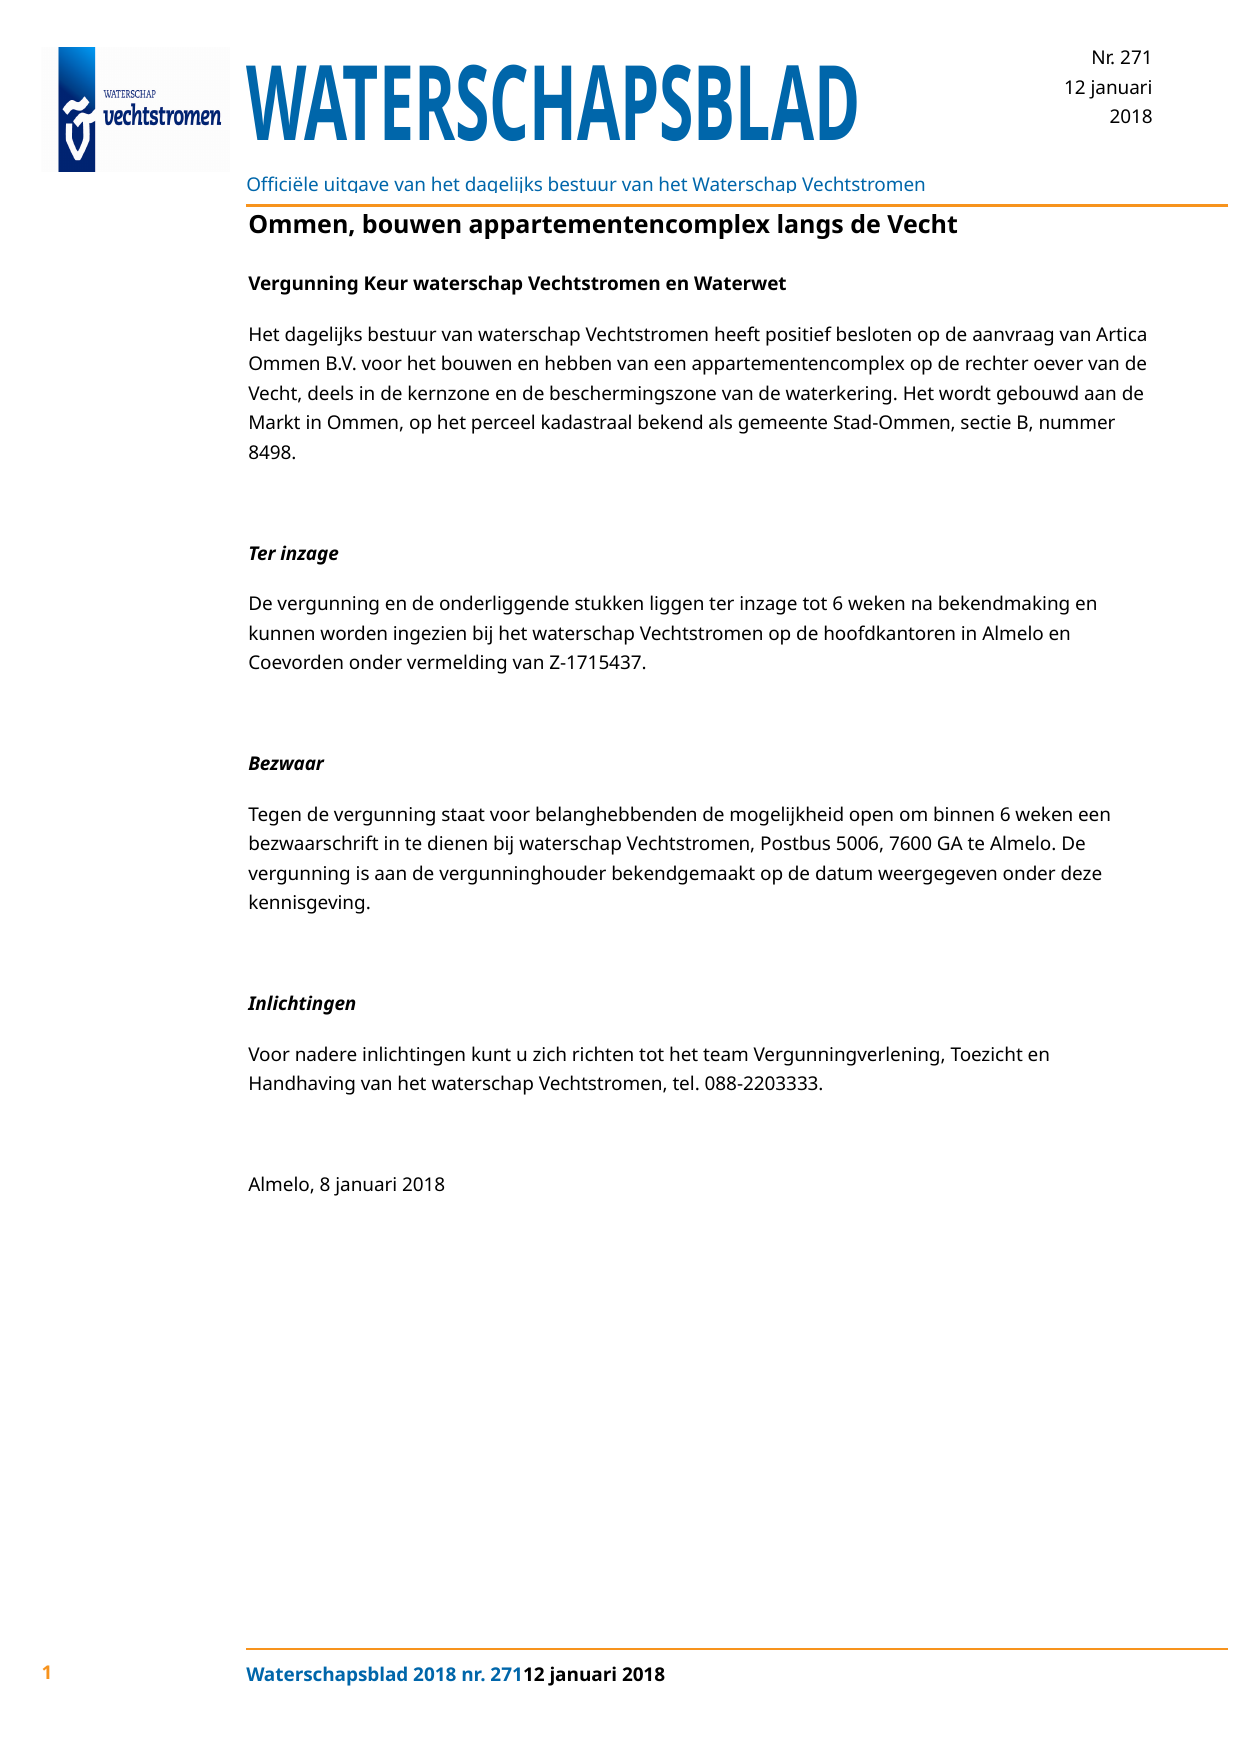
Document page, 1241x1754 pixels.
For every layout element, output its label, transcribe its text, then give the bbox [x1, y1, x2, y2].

text Ter inzage [248, 540, 1152, 566]
text Bezwaar [248, 750, 1152, 776]
text Ommen, bouwen appartementencomplex langs de Vecht [248, 207, 1152, 241]
text De vergunning en de onderliggende stukken liggen ter inzage tot 6 weken na bekendmaking en kunnen worden ingezien bij het waterschap Vechtstromen op de hoofdkantoren in Almelo en Coevorden onder vermelding van Z-1715437. [248, 590, 1152, 675]
text Almelo, 8 januari 2018 [248, 1171, 1152, 1197]
text Het dagelijks bestuur van waterschap Vechtstromen heeft positief besloten op de aanvraag van Artica Ommen B.V. voor het bouwen en hebben van een appartementencomplex op de rechter oever van de Vecht, deels in de kernzone en de beschermingszone van de waterkering. Het wordt gebouwd aan de Markt in Ommen, op het perceel kadastraal bekend als gemeente Stad-Ommen, sectie B, nummer 8498. [248, 321, 1152, 465]
text Vergunning Keur waterschap Vechtstromen en Waterwet [248, 270, 1152, 296]
text Tegen de vergunning staat voor belanghebbenden de mogelijkheid open om binnen 6 weken een bezwaarschrift in te dienen bij waterschap Vechtstromen, Postbus 5006, 7600 GA te Almelo. De vergunning is aan de vergunninghouder bekendgemaakt op de datum weergegeven onder deze kennisgeving. [248, 801, 1152, 915]
text Inlichtingen [248, 990, 1152, 1016]
picture [41, 47, 231, 172]
text Voor nadere inlichtingen kunt u zich richten tot het team Vergunningverlening, Toezicht en Handhaving van het waterschap Vechtstromen, tel. 088-2203333. [248, 1041, 1152, 1096]
